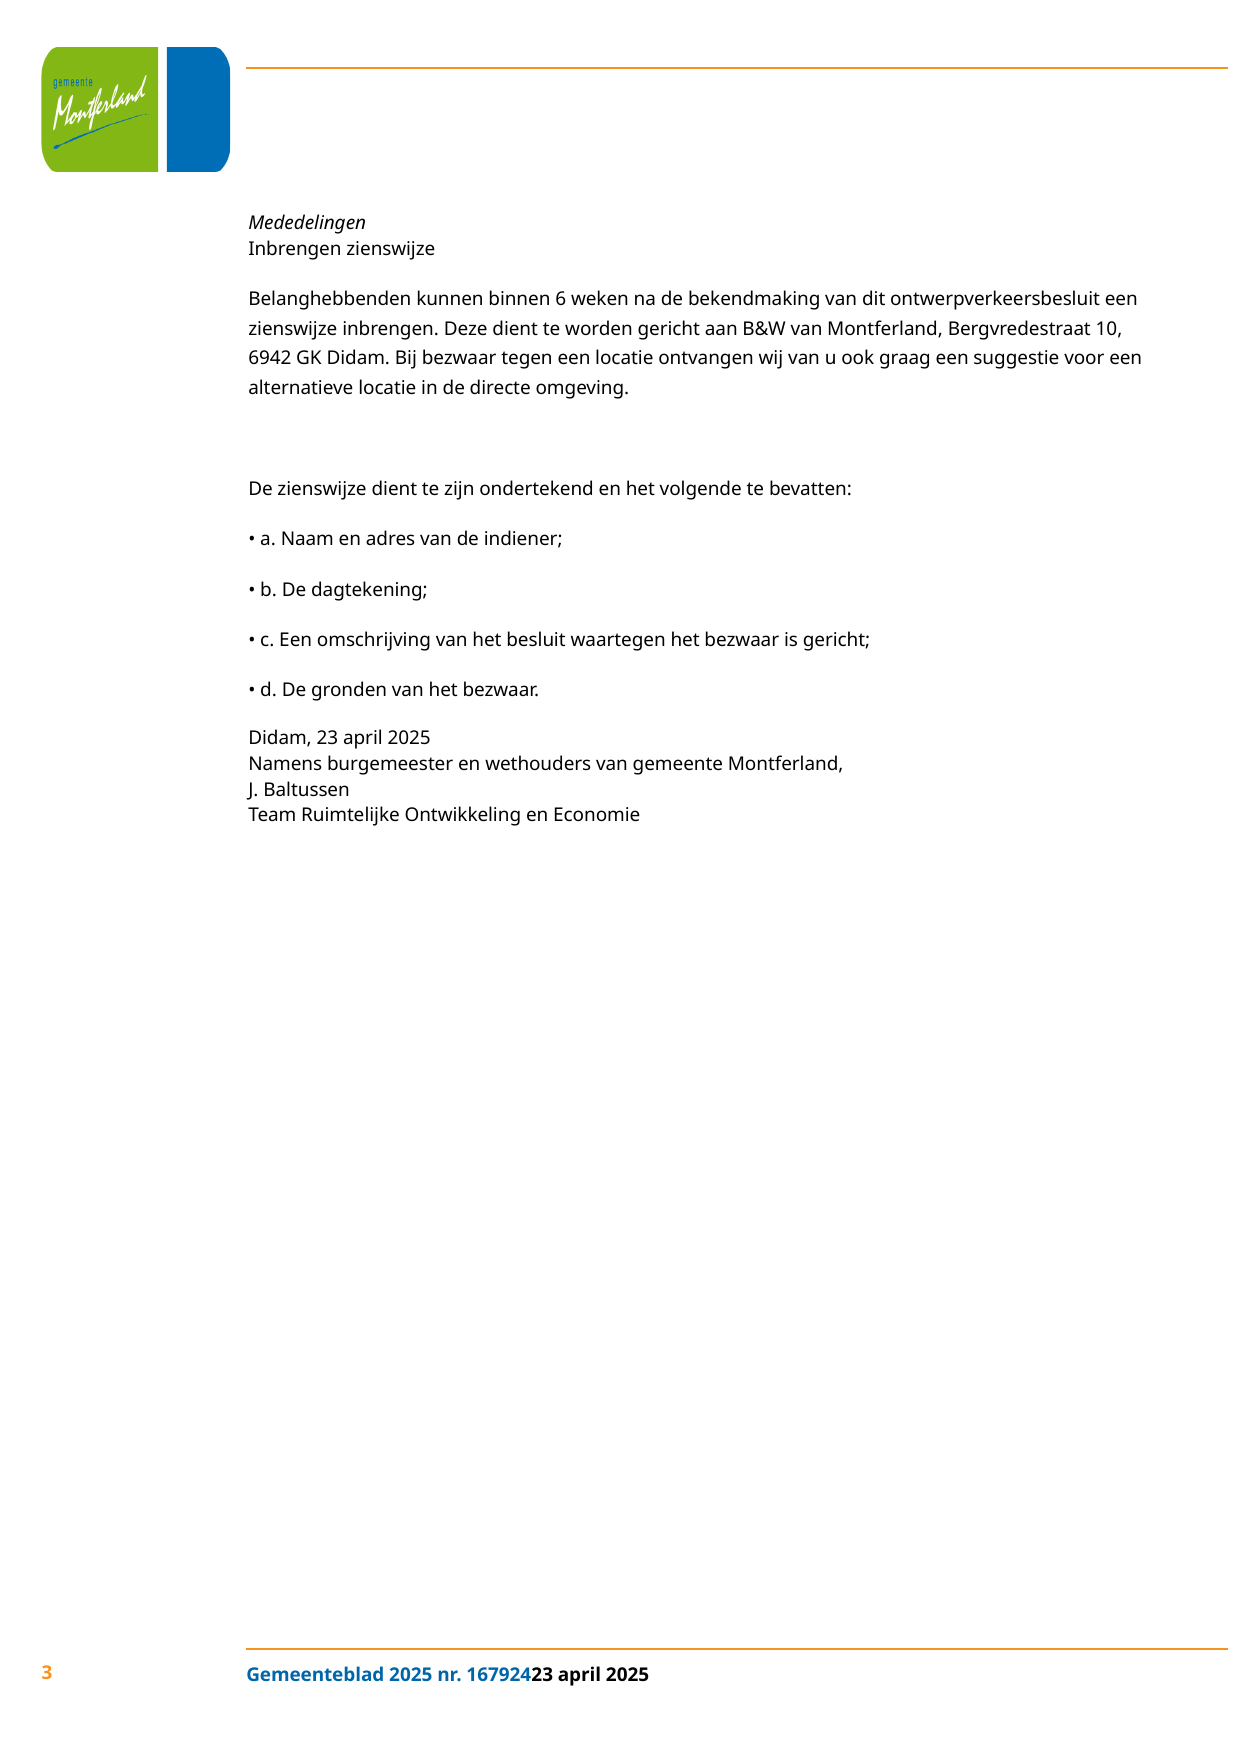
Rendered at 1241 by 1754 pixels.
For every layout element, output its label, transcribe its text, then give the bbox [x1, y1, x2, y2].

text Team Ruimtelijke Ontwikkeling en Economie [248, 802, 1152, 827]
text Mededelingen [248, 209, 1152, 235]
picture [41, 47, 231, 172]
text Belanghebbenden kunnen binnen 6 weken na de bekendmaking van dit ontwerpverkeersbesluit een zienswijze inbrengen. Deze dient te worden gericht aan B&W van Montferland, Bergvredestraat 10, 6942 GK Didam. Bij bezwaar tegen een locatie ontvangen wij van u ook graag een suggestie voor een alternatieve locatie in de directe omgeving. [248, 285, 1152, 400]
text Didam, 23 april 2025 [248, 724, 1152, 750]
text • c. Een omschrijving van het besluit waartegen het bezwaar is gericht; [248, 626, 1152, 652]
text • b. De dagtekening; [248, 576, 1152, 601]
text • a. Naam en adres van de indiener; [248, 525, 1152, 551]
text J. Baltussen [248, 776, 1152, 802]
text Namens burgemeester en wethouders van gemeente Montferland, [248, 750, 1152, 776]
text Inbrengen zienswijze [248, 235, 1152, 261]
text De zienswijze dient te zijn ondertekend en het volgende te bevatten: [248, 475, 1152, 501]
text • d. De gronden van het bezwaar. [248, 677, 1152, 702]
